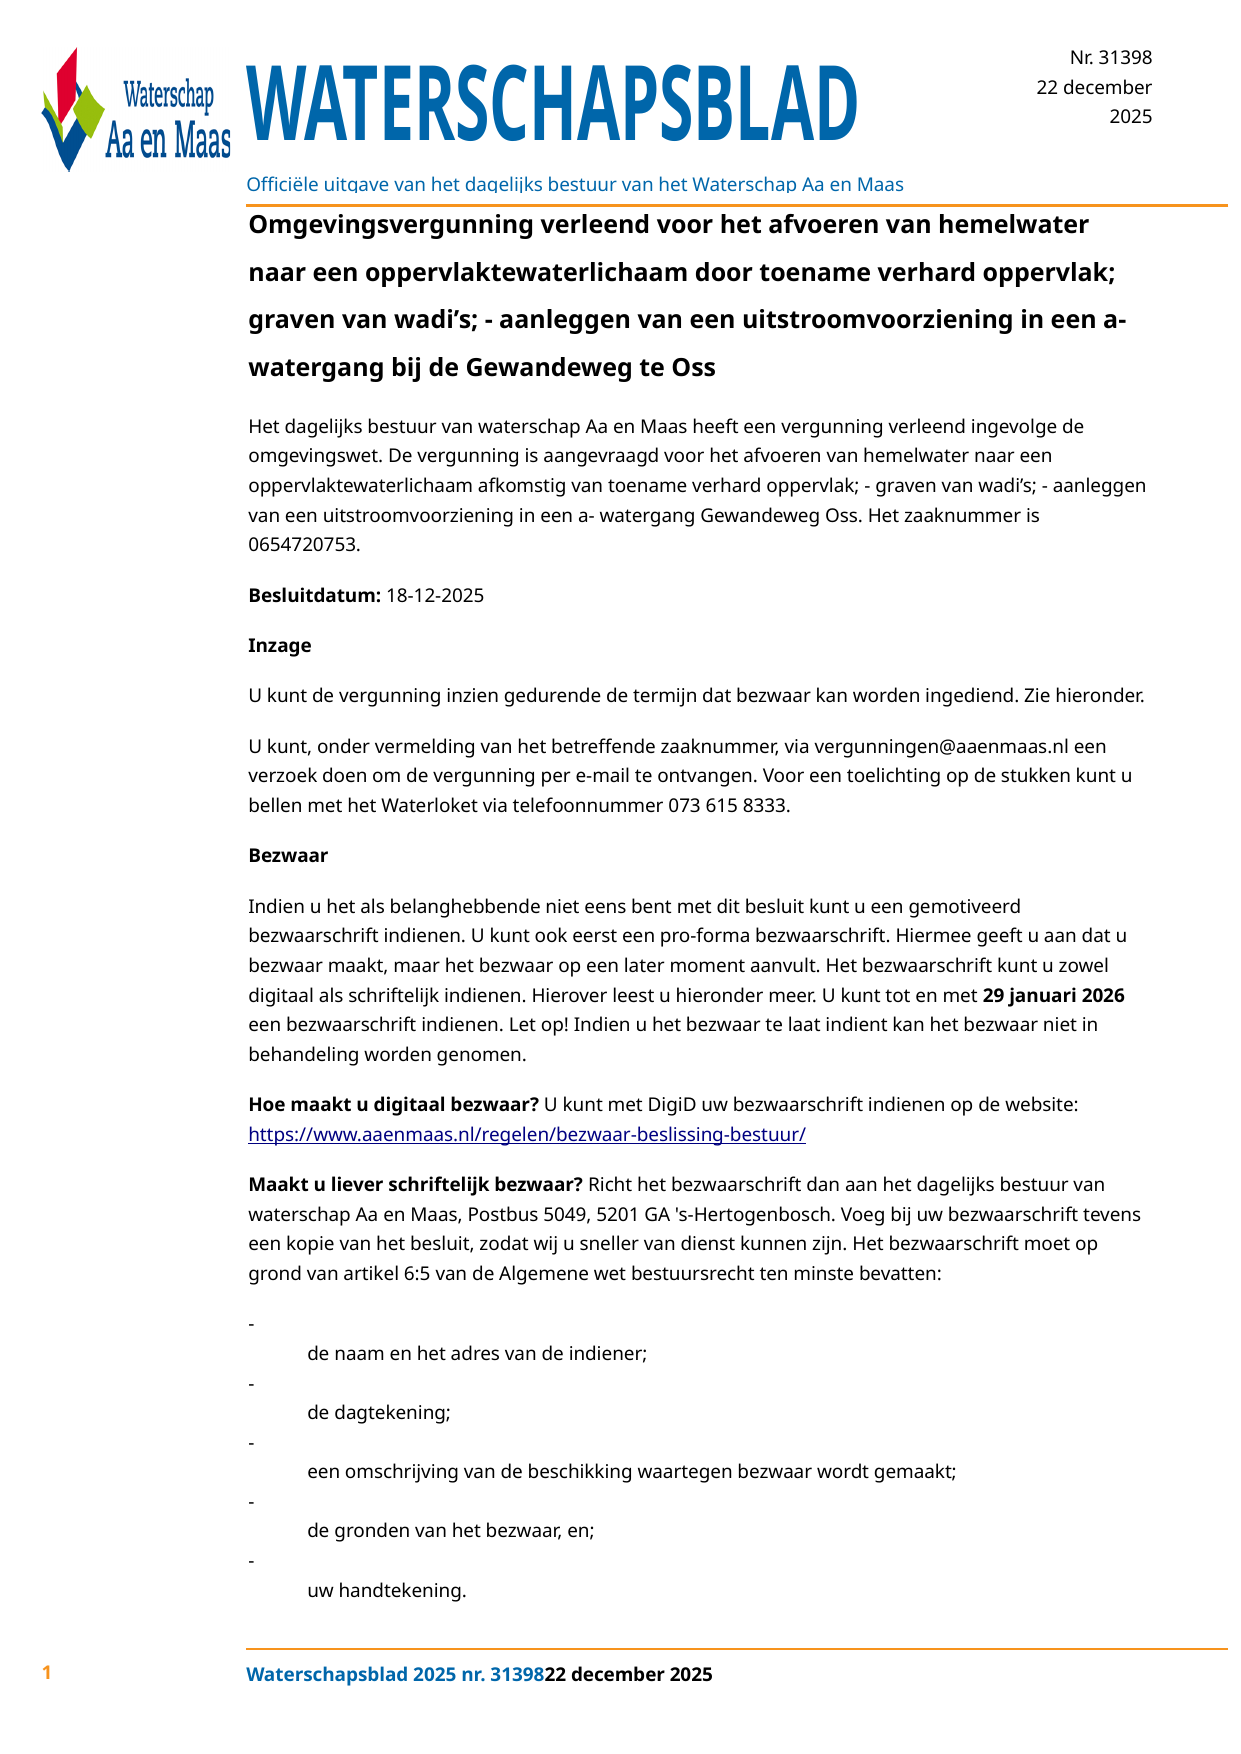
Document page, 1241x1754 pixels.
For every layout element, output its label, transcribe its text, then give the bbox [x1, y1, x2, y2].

text Maakt u liever schriftelijk bezwaar? Richt het bezwaarschrift dan aan het dagelijks bestuur van waterschap Aa en Maas, Postbus 5049, 5201 GA 's-Hertogenbosch. Voeg bij uw bezwaarschrift tevens een kopie van het besluit, zodat wij u sneller van dienst kunnen zijn. Het bezwaarschrift moet op grond van artikel 6:5 van de Algemene wet bestuursrecht ten minste bevatten: [248, 1171, 1152, 1286]
text Hoe maakt u digitaal bezwaar? U kunt met DigiD uw bezwaarschrift indienen op de website: https://www.aaenmaas.nl/regelen/bezwaar-beslissing-bestuur/ [248, 1091, 1152, 1147]
list de gronden van het bezwaar, en; [248, 1518, 1152, 1543]
list de naam en het adres van de indiener; [248, 1340, 1152, 1366]
text Het dagelijks bestuur van waterschap Aa en Maas heeft een vergunning verleend ingevolge de omgevingswet. De vergunning is aangevraagd voor het afvoeren van hemelwater naar een oppervlaktewaterlichaam afkomstig van toename verhard oppervlak; - graven van wadi’s; - aanleggen van een uitstroomvoorziening in een a- watergang Gewandeweg Oss. Het zaaknummer is 0654720753. [248, 413, 1152, 557]
picture [41, 47, 231, 172]
text U kunt, onder vermelding van het betreffende zaaknummer, via vergunningen@aaenmaas.nl een verzoek doen om de vergunning per e-mail te ontvangen. Voor een toelichting op de stukken kunt u bellen met het Waterloket via telefoonnummer 073 615 8333. [248, 733, 1152, 818]
text Besluitdatum: 18-12-2025 [248, 582, 1152, 608]
text Omgevingsvergunning verleend voor het afvoeren van hemelwater naar een oppervlaktewaterlichaam door toename verhard oppervlak; graven van wadi’s; - aanleggen van een uitstroomvoorziening in een a- watergang bij de Gewandeweg te Oss [248, 207, 1152, 384]
text Inzage [248, 632, 1152, 658]
text Bezwaar [248, 843, 1152, 868]
list uw handtekening. [248, 1577, 1152, 1603]
list een omschrijving van de beschikking waartegen bezwaar wordt gemaakt; [248, 1458, 1152, 1484]
text Indien u het als belanghebbende niet eens bent met dit besluit kunt u een gemotiveerd bezwaarschrift indienen. U kunt ook eerst een pro-forma bezwaarschrift. Hiermee geeft u aan dat u bezwaar maakt, maar het bezwaar op een later moment aanvult. Het bezwaarschrift kunt u zowel digitaal als schriftelijk indienen. Hierover leest u hieronder meer. U kunt tot en met 29 januari 2026 een bezwaarschrift indienen. Let op! Indien u het bezwaar te laat indient kan het bezwaar niet in behandeling worden genomen. [248, 893, 1152, 1067]
text U kunt de vergunning inzien gedurende de termijn dat bezwaar kan worden ingediend. Zie hieronder. [248, 683, 1152, 708]
list de dagtekening; [248, 1399, 1152, 1425]
